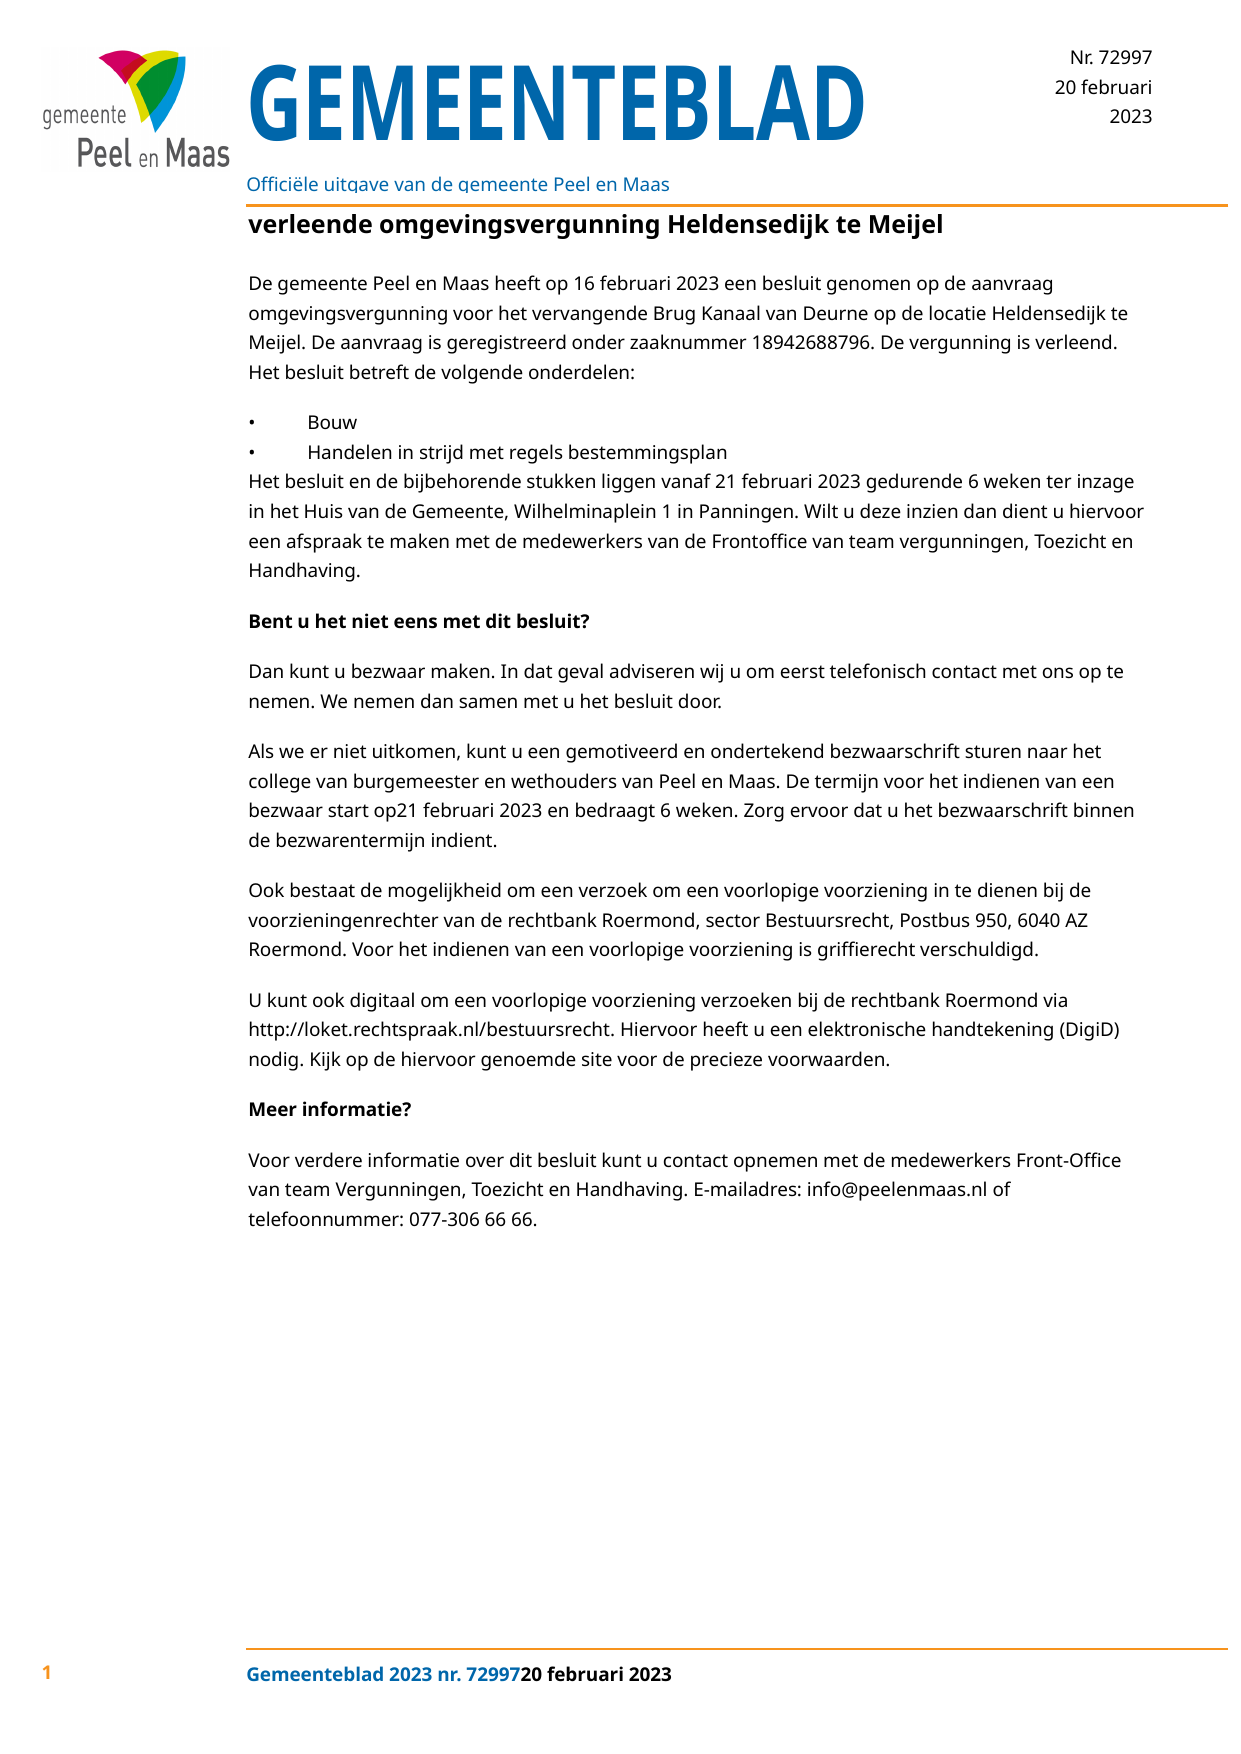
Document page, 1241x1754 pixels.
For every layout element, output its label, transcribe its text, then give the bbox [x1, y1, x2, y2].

text Bent u het niet eens met dit besluit? [248, 608, 1152, 633]
text U kunt ook digitaal om een voorlopige voorziening verzoeken bij de rechtbank Roermond via http://loket.rechtspraak.nl/bestuursrecht. Hiervoor heeft u een elektronische handtekening (DigiD) nodig. Kijk op de hiervoor genoemde site voor de precieze voorwaarden. [248, 987, 1152, 1072]
list Bouw [248, 409, 1152, 435]
text verleende omgevingsvergunning Heldensedijk te Meijel [248, 207, 1152, 241]
text De gemeente Peel en Maas heeft op 16 februari 2023 een besluit genomen op de aanvraag omgevingsvergunning voor het vervangende Brug Kanaal van Deurne op de locatie Heldensedijk te Meijel. De aanvraag is geregistreerd onder zaaknummer 18942688796. De vergunning is verleend. Het besluit betreft de volgende onderdelen: [248, 270, 1152, 385]
text Voor verdere informatie over dit besluit kunt u contact opnemen met de medewerkers Front-Office van team Vergunningen, Toezicht en Handhaving. E-mailadres: info@peelenmaas.nl of telefoonnummer: 077-306 66 66. [248, 1147, 1152, 1232]
text Meer informatie? [248, 1097, 1152, 1122]
list Handelen in strijd met regels bestemmingsplan [248, 439, 1152, 465]
picture [41, 47, 231, 172]
text Ook bestaat de mogelijkheid om een verzoek om een voorlopige voorziening in te dienen bij de voorzieningenrechter van de rechtbank Roermond, sector Bestuursrecht, Postbus 950, 6040 AZ Roermond. Voor het indienen van een voorlopige voorziening is griffierecht verschuldigd. [248, 877, 1152, 962]
text Het besluit en de bijbehorende stukken liggen vanaf 21 februari 2023 gedurende 6 weken ter inzage in het Huis van de Gemeente, Wilhelminaplein 1 in Panningen. Wilt u deze inzien dan dient u hiervoor een afspraak te maken met de medewerkers van de Frontoffice van team vergunningen, Toezicht en Handhaving. [248, 469, 1152, 583]
text Als we er niet uitkomen, kunt u een gemotiveerd en ondertekend bezwaarschrift sturen naar het college van burgemeester en wethouders van Peel en Maas. De termijn voor het indienen van een bezwaar start op21 februari 2023 en bedraagt 6 weken. Zorg ervoor dat u het bezwaarschrift binnen de bezwarentermijn indient. [248, 738, 1152, 853]
text Dan kunt u bezwaar maken. In dat geval adviseren wij u om eerst telefonisch contact met ons op te nemen. We nemen dan samen met u het besluit door. [248, 658, 1152, 713]
